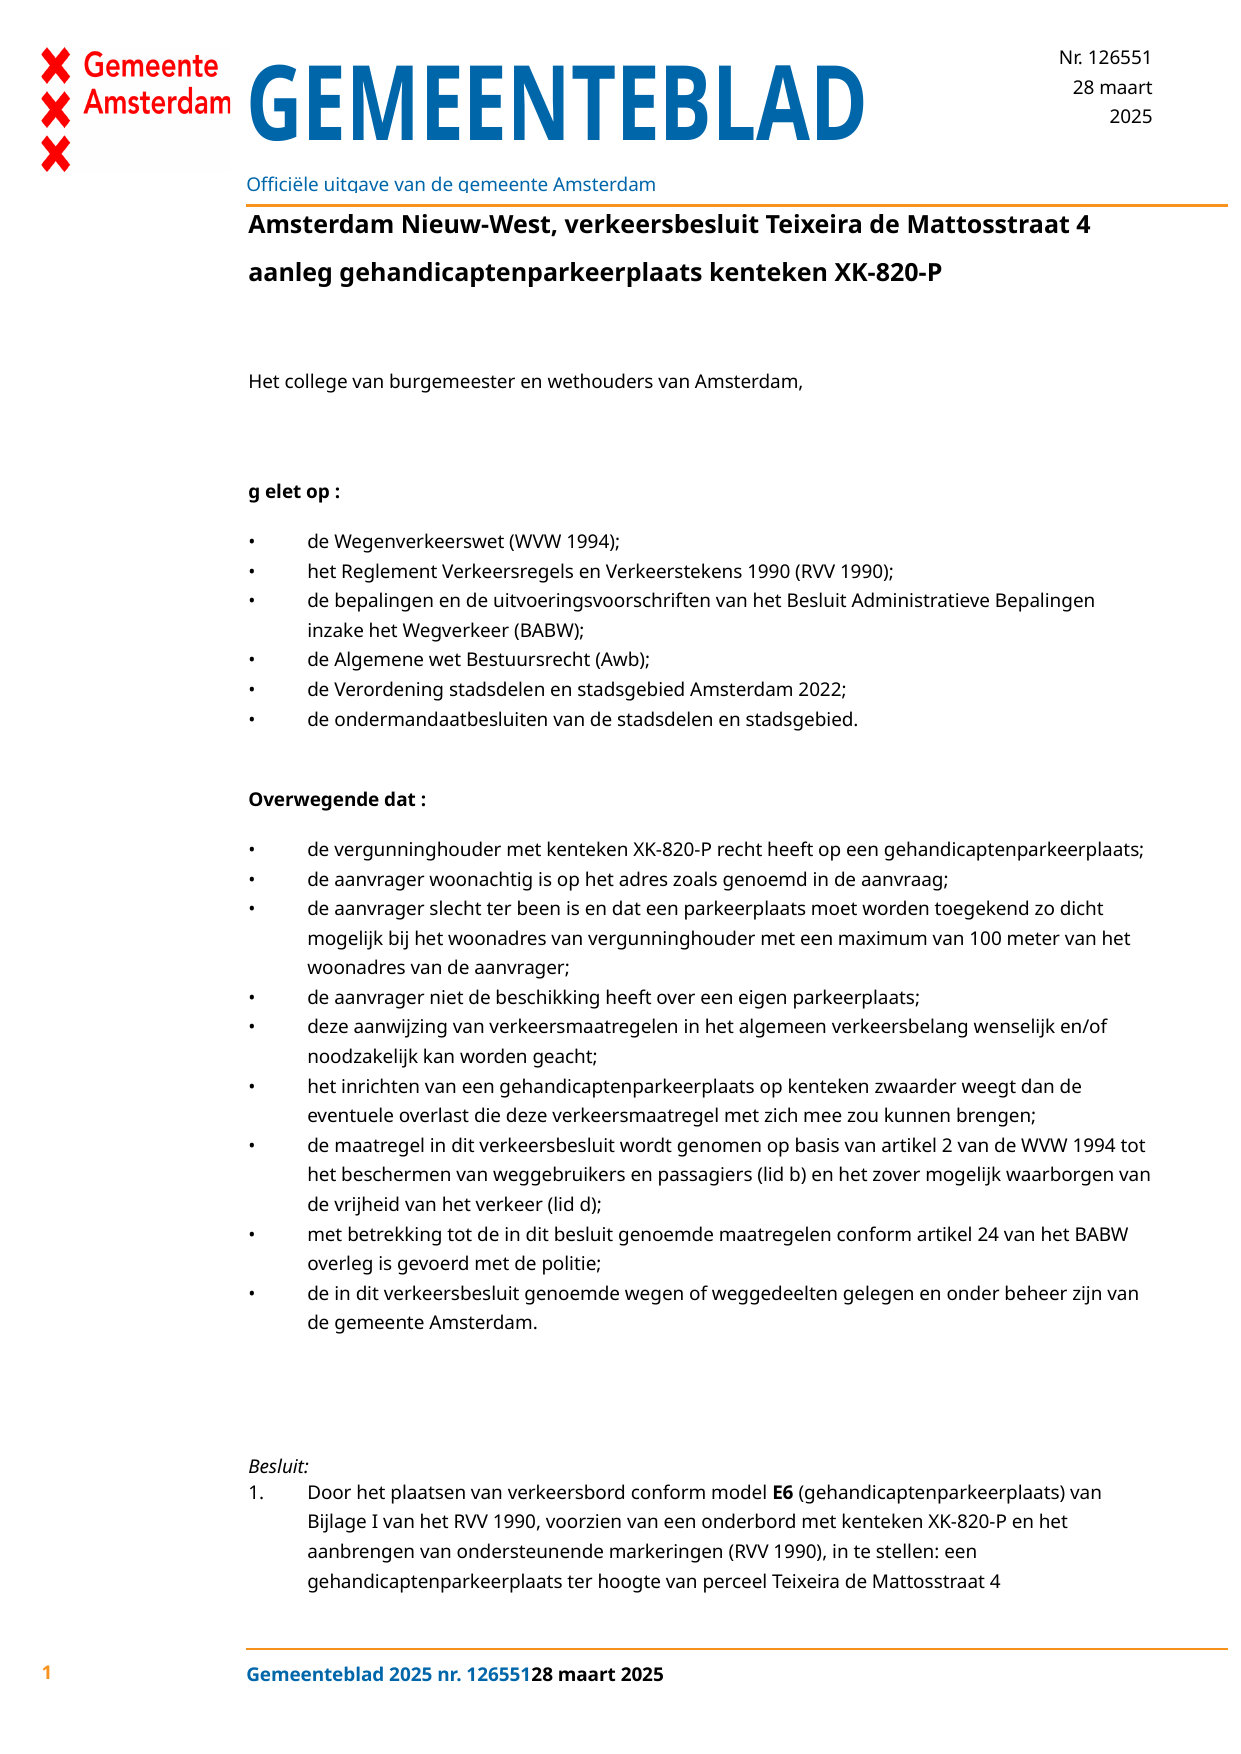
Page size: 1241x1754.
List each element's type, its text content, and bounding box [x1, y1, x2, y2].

list de in dit verkeersbesluit genoemde wegen of weggedeelten gelegen en onder beheer zijn van de gemeente Amsterdam. [248, 1280, 1152, 1335]
list het inrichten van een gehandicaptenparkeerplaats op kenteken zwaarder weegt dan de eventuele overlast die deze verkeersmaatregel met zich mee zou kunnen brengen; [248, 1073, 1152, 1128]
list de aanvrager niet de beschikking heeft over een eigen parkeerplaats; [248, 984, 1152, 1010]
list deze aanwijzing van verkeersmaatregelen in het algemeen verkeersbelang wenselijk en/of noodzakelijk kan worden geacht; [248, 1014, 1152, 1069]
list met betrekking tot de in dit besluit genoemde maatregelen conform artikel 24 van het BABW overleg is gevoerd met de politie; [248, 1221, 1152, 1276]
list de Verordening stadsdelen en stadsgebied Amsterdam 2022; [248, 676, 1152, 702]
list de aanvrager slecht ter been is en dat een parkeerplaats moet worden toegekend zo dicht mogelijk bij het woonadres van vergunninghouder met een maximum van 100 meter van het woonadres van de aanvrager; [248, 895, 1152, 980]
text g elet op : [248, 478, 1152, 503]
list de Wegenverkeerswet (WVW 1994); [248, 528, 1152, 554]
list de maatregel in dit verkeersbesluit wordt genomen op basis van artikel 2 van de WVW 1994 tot het beschermen van weggebruikers en passagiers (lid b) en het zover mogelijk waarborgen van de vrijheid van het verkeer (lid d); [248, 1132, 1152, 1217]
text Overwegende dat : [248, 786, 1152, 811]
list de ondermandaatbesluiten van de stadsdelen en stadsgebied. [248, 706, 1152, 731]
picture [41, 47, 231, 172]
list de Algemene wet Bestuursrecht (Awb); [248, 647, 1152, 672]
list het Reglement Verkeersregels en Verkeerstekens 1990 (RVV 1990); [248, 558, 1152, 583]
list de vergunninghouder met kenteken XK-820-P recht heeft op een gehandicaptenparkeerplaats; [248, 836, 1152, 862]
list de aanvrager woonachtig is op het adres zoals genoemd in de aanvraag; [248, 866, 1152, 891]
list Door het plaatsen van verkeersbord conform model E6 (gehandicaptenparkeerplaats) van Bijlage I van het RVV 1990, voorzien van een onderbord met kenteken XK-820-P en het aanbrengen van ondersteunende markeringen (RVV 1990), in te stellen: een gehandicaptenparkeerplaats ter hoogte van perceel Teixeira de Mattosstraat 4 [248, 1479, 1152, 1594]
text Besluit: [248, 1453, 1152, 1479]
text Het college van burgemeester en wethouders van Amsterdam, [248, 368, 1152, 394]
list de bepalingen en de uitvoeringsvoorschriften van het Besluit Administratieve Bepalingen inzake het Wegverkeer (BABW); [248, 587, 1152, 643]
text Amsterdam Nieuw-West, verkeersbesluit Teixeira de Mattosstraat 4 aanleg gehandicaptenparkeerplaats kenteken XK-820-P [248, 207, 1152, 288]
